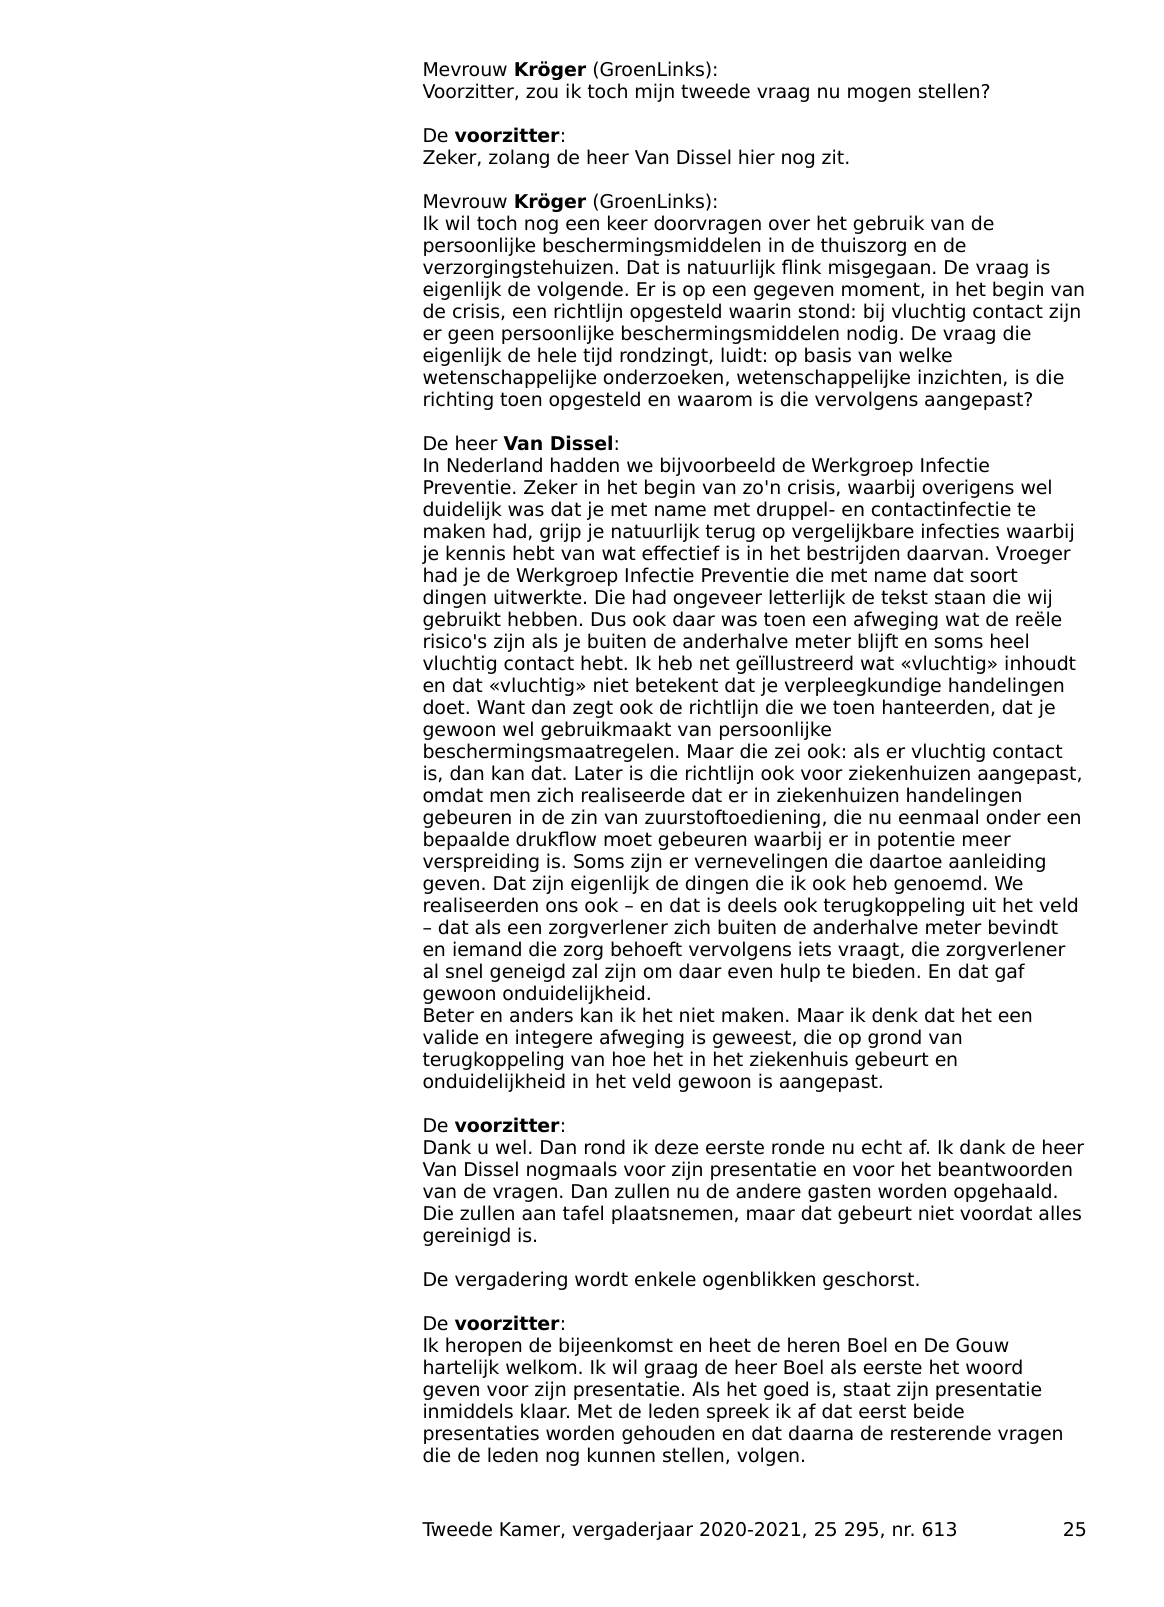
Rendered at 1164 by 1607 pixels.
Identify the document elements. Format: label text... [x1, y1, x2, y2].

text Ik wil toch nog een keer doorvragen over het gebruik van de persoonlijke beschermingsmiddelen in de thuiszorg en de verzorgingstehuizen. Dat is natuurlijk flink misgegaan. De vraag is eigenlijk de volgende. Er is op een gegeven moment, in het begin van de crisis, een richtlijn opgesteld waarin stond: bij vluchtig contact zijn er geen persoonlijke beschermingsmiddelen nodig. De vraag die eigenlijk de hele tijd rondzingt, luidt: op basis van welke wetenschappelijke onderzoeken, wetenschappelijke inzichten, is die richting toen opgesteld en waarom is die vervolgens aangepast? [422, 213, 1087, 411]
text De vergadering wordt enkele ogenblikken geschorst. [422, 1269, 1087, 1291]
text Mevrouw Kröger (GroenLinks): [422, 191, 1087, 213]
text Dank u wel. Dan rond ik deze eerste ronde nu echt af. Ik dank de heer Van Dissel nogmaals voor zijn presentatie en voor het beantwoorden van de vragen. Dan zullen nu de andere gasten worden opgehaald. Die zullen aan tafel plaatsnemen, maar dat gebeurt niet voordat alles gereinigd is. [422, 1137, 1087, 1247]
text Voorzitter, zou ik toch mijn tweede vraag nu mogen stellen? [422, 81, 1087, 103]
text De voorzitter: [422, 1313, 1087, 1335]
text In Nederland hadden we bijvoorbeeld de Werkgroep Infectie Preventie. Zeker in het begin van zo'n crisis, waarbij overigens wel duidelijk was dat je met name met druppel- en contactinfectie te maken had, grijp je natuurlijk terug op vergelijkbare infecties waarbij je kennis hebt van wat effectief is in het bestrijden daarvan. Vroeger had je de Werkgroep Infectie Preventie die met name dat soort dingen uitwerkte. Die had ongeveer letterlijk de tekst staan die wij gebruikt hebben. Dus ook daar was toen een afweging wat de reële risico's zijn als je buiten de anderhalve meter blijft en soms heel vluchtig contact hebt. Ik heb net geïllustreerd wat «vluchtig» inhoudt en dat «vluchtig» niet betekent dat je verpleegkundige handelingen doet. Want dan zegt ook de richtlijn die we toen hanteerden, dat je gewoon wel gebruikmaakt van persoonlijke beschermingsmaatregelen. Maar die zei ook: als er vluchtig contact is, dan kan dat. Later is die richtlijn ook voor ziekenhuizen aangepast, omdat men zich realiseerde dat er in ziekenhuizen handelingen gebeuren in de zin van zuurstoftoediening, die nu eenmaal onder een bepaalde drukflow moet gebeuren waarbij er in potentie meer verspreiding is. Soms zijn er vernevelingen die daartoe aanleiding geven. Dat zijn eigenlijk de dingen die ik ook heb genoemd. We realiseerden ons ook – en dat is deels ook terugkoppeling uit het veld – dat als een zorgverlener zich buiten de anderhalve meter bevindt en iemand die zorg behoeft vervolgens iets vraagt, die zorgverlener al snel geneigd zal zijn om daar even hulp te bieden. En dat gaf gewoon onduidelijkheid. [422, 455, 1087, 1005]
text Mevrouw Kröger (GroenLinks): [422, 59, 1087, 81]
text Zeker, zolang de heer Van Dissel hier nog zit. [422, 147, 1087, 169]
text Ik heropen de bijeenkomst en heet de heren Boel en De Gouw hartelijk welkom. Ik wil graag de heer Boel als eerste het woord geven voor zijn presentatie. Als het goed is, staat zijn presentatie inmiddels klaar. Met de leden spreek ik af dat eerst beide presentaties worden gehouden en dat daarna de resterende vragen die de leden nog kunnen stellen, volgen. [422, 1335, 1087, 1467]
text De heer Van Dissel: [422, 433, 1087, 455]
text De voorzitter: [422, 125, 1087, 147]
text Beter en anders kan ik het niet maken. Maar ik denk dat het een valide en integere afweging is geweest, die op grond van terugkoppeling van hoe het in het ziekenhuis gebeurt en onduidelijkheid in het veld gewoon is aangepast. [422, 1005, 1087, 1093]
text De voorzitter: [422, 1115, 1087, 1137]
